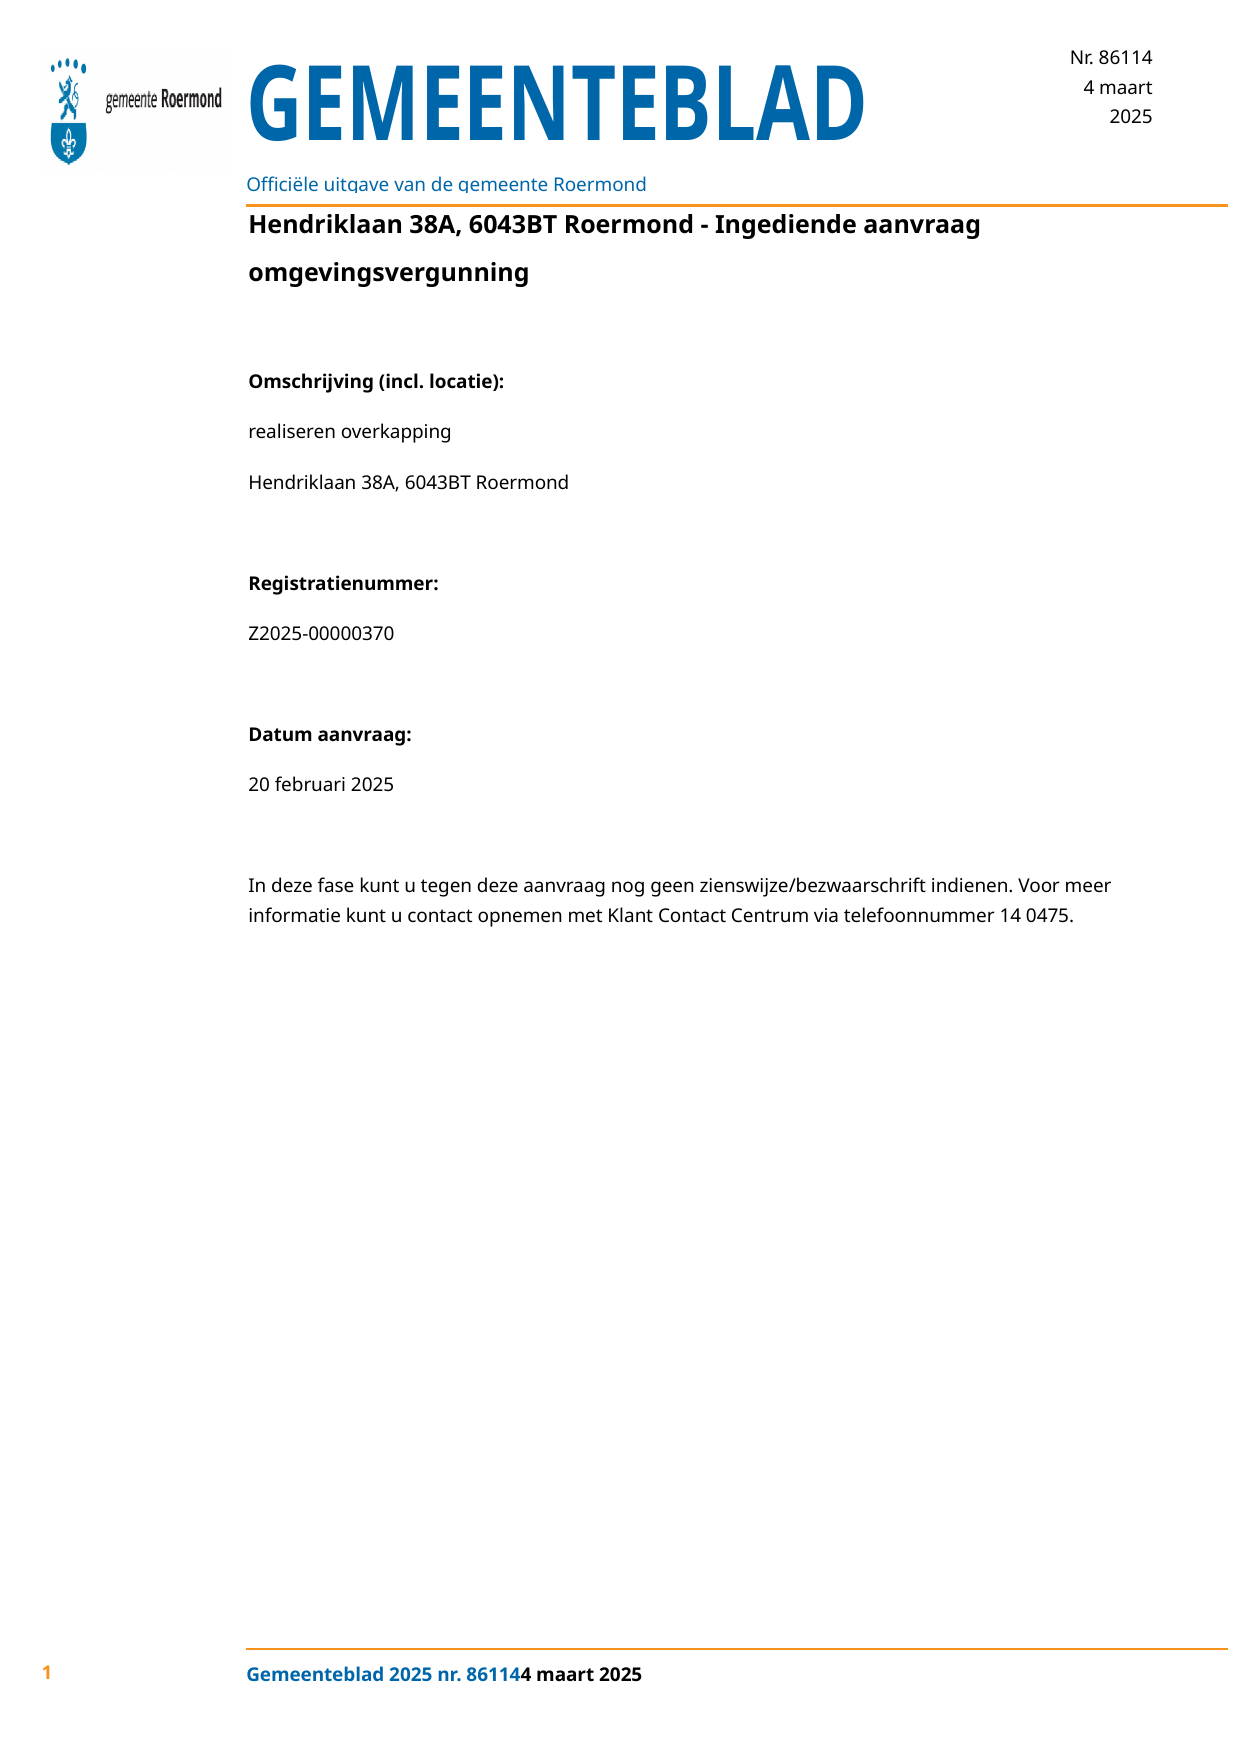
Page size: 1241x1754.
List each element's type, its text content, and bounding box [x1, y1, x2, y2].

text 20 februari 2025 [248, 772, 1152, 797]
text realiseren overkapping [248, 419, 1152, 444]
picture [41, 47, 231, 172]
text Datum aanvraag: [248, 721, 1152, 747]
text Omschrijving (incl. locatie): [248, 368, 1152, 394]
text In deze fase kunt u tegen deze aanvraag nog geen zienswijze/bezwaarschrift indienen. Voor meer informatie kunt u contact opnemen met Klant Contact Centrum via telefoonnummer 14 0475. [248, 872, 1152, 928]
text Registratienummer: [248, 570, 1152, 596]
text Hendriklaan 38A, 6043BT Roermond - Ingediende aanvraag omgevingsvergunning [248, 207, 1152, 288]
text Hendriklaan 38A, 6043BT Roermond [248, 469, 1152, 495]
text Z2025-00000370 [248, 620, 1152, 646]
